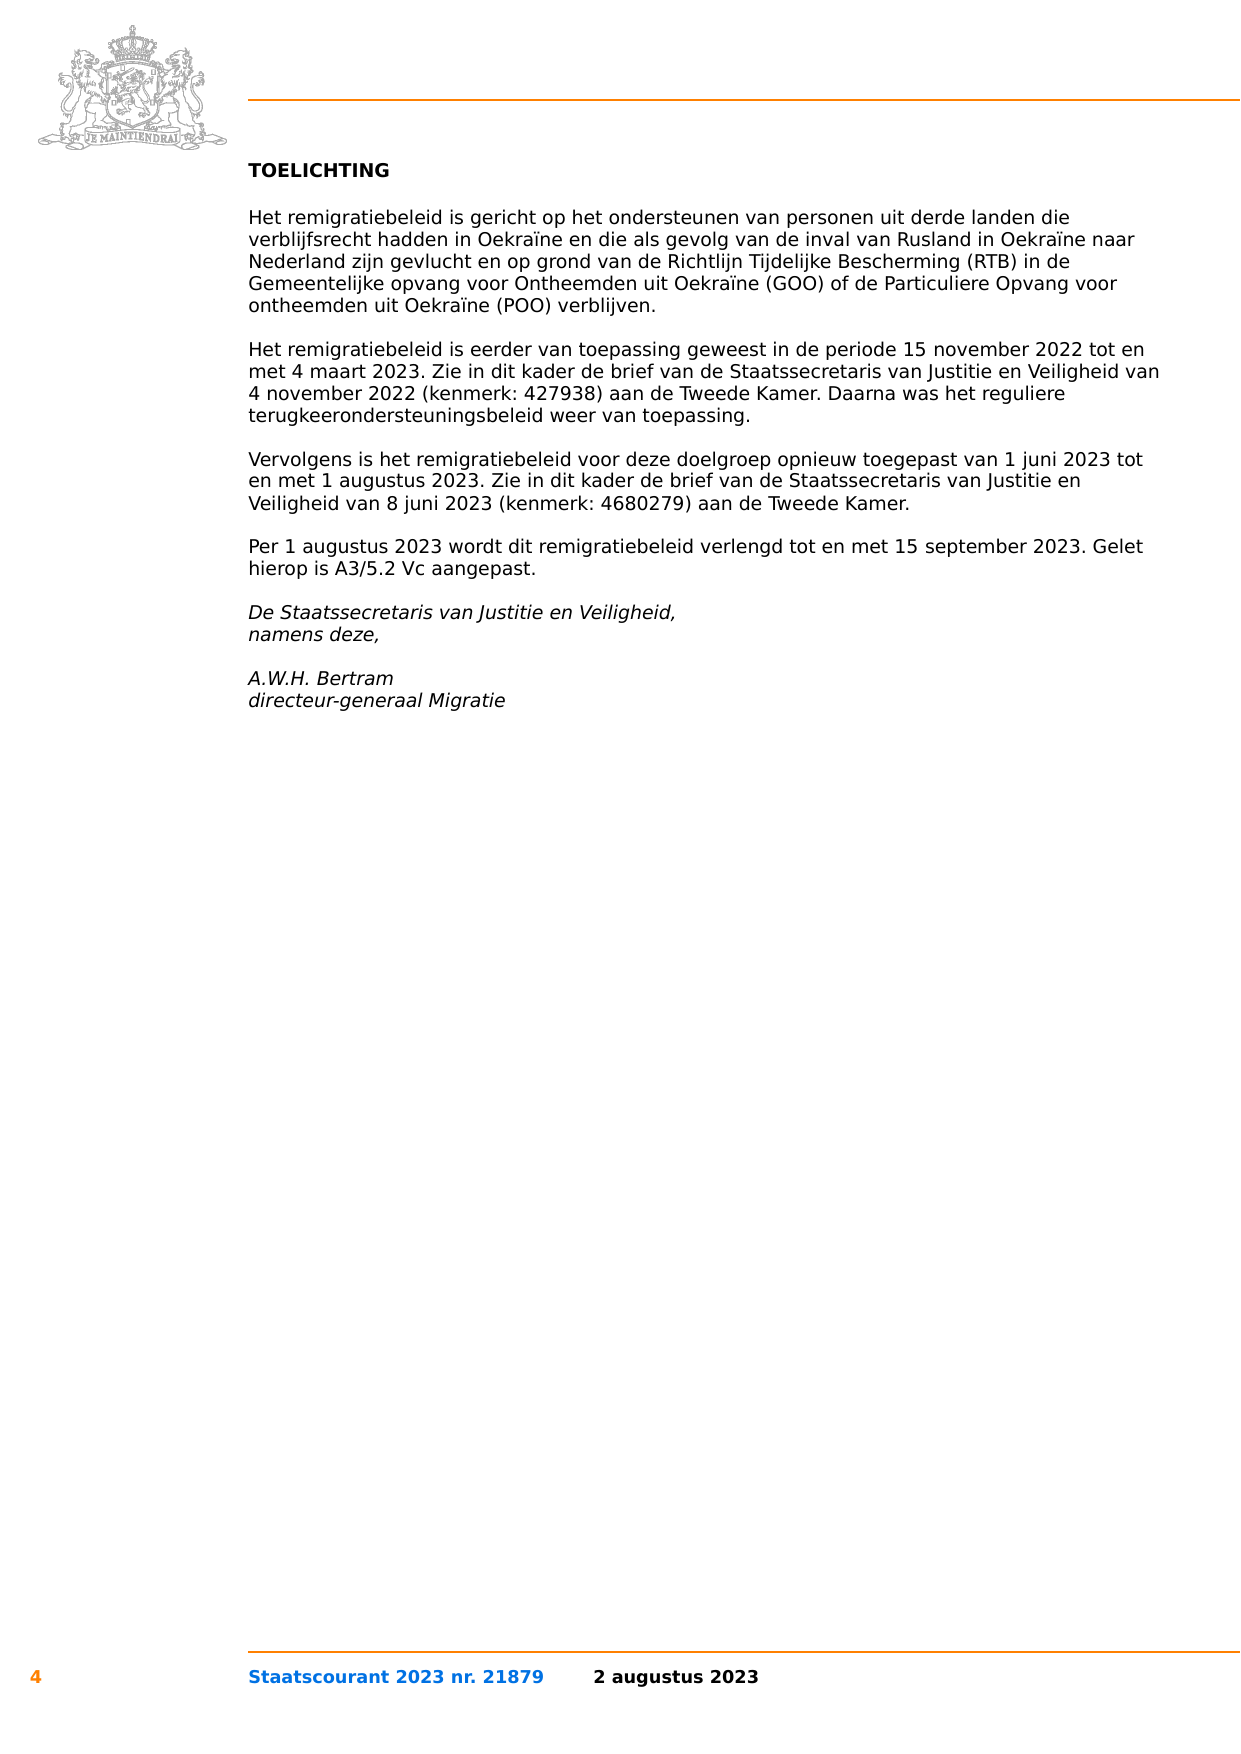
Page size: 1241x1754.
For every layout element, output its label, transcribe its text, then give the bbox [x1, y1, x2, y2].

picture [38, 25, 227, 150]
text Per 1 augustus 2023 wordt dit remigratiebeleid verlengd tot en met 15 september 2023. Gelet hierop is A3/5.2 Vc aangepast. [248, 536, 1163, 580]
text Vervolgens is het remigratiebeleid voor deze doelgroep opnieuw toegepast van 1 juni 2023 tot en met 1 augustus 2023. Zie in dit kader de brief van de Staatssecretaris van Justitie en Veiligheid van 8 juni 2023 (kenmerk: 4680279) aan de Tweede Kamer. [248, 448, 1163, 514]
text Het remigratiebeleid is gericht op het ondersteunen van personen uit derde landen die verblijfsrecht hadden in Oekraïne en die als gevolg van de inval van Rusland in Oekraïne naar Nederland zijn gevlucht en op grond van de Richtlijn Tijdelijke Bescherming (RTB) in de Gemeentelijke opvang voor Ontheemden uit Oekraïne (GOO) of de Particuliere Opvang voor ontheemden uit Oekraïne (POO) verblijven. [248, 207, 1163, 317]
text Het remigratiebeleid is eerder van toepassing geweest in de periode 15 november 2022 tot en met 4 maart 2023. Zie in dit kader de brief van de Staatssecretaris van Justitie en Veiligheid van 4 november 2022 (kenmerk: 427938) aan de Tweede Kamer. Daarna was het reguliere terugkeerondersteuningsbeleid weer van toepassing. [248, 339, 1163, 427]
text De Staatssecretaris van Justitie en Veiligheid, namens deze, A.W.H. Bertram directeur-generaal Migratie [248, 602, 1163, 712]
subtitle TOELICHTING [248, 160, 1163, 182]
